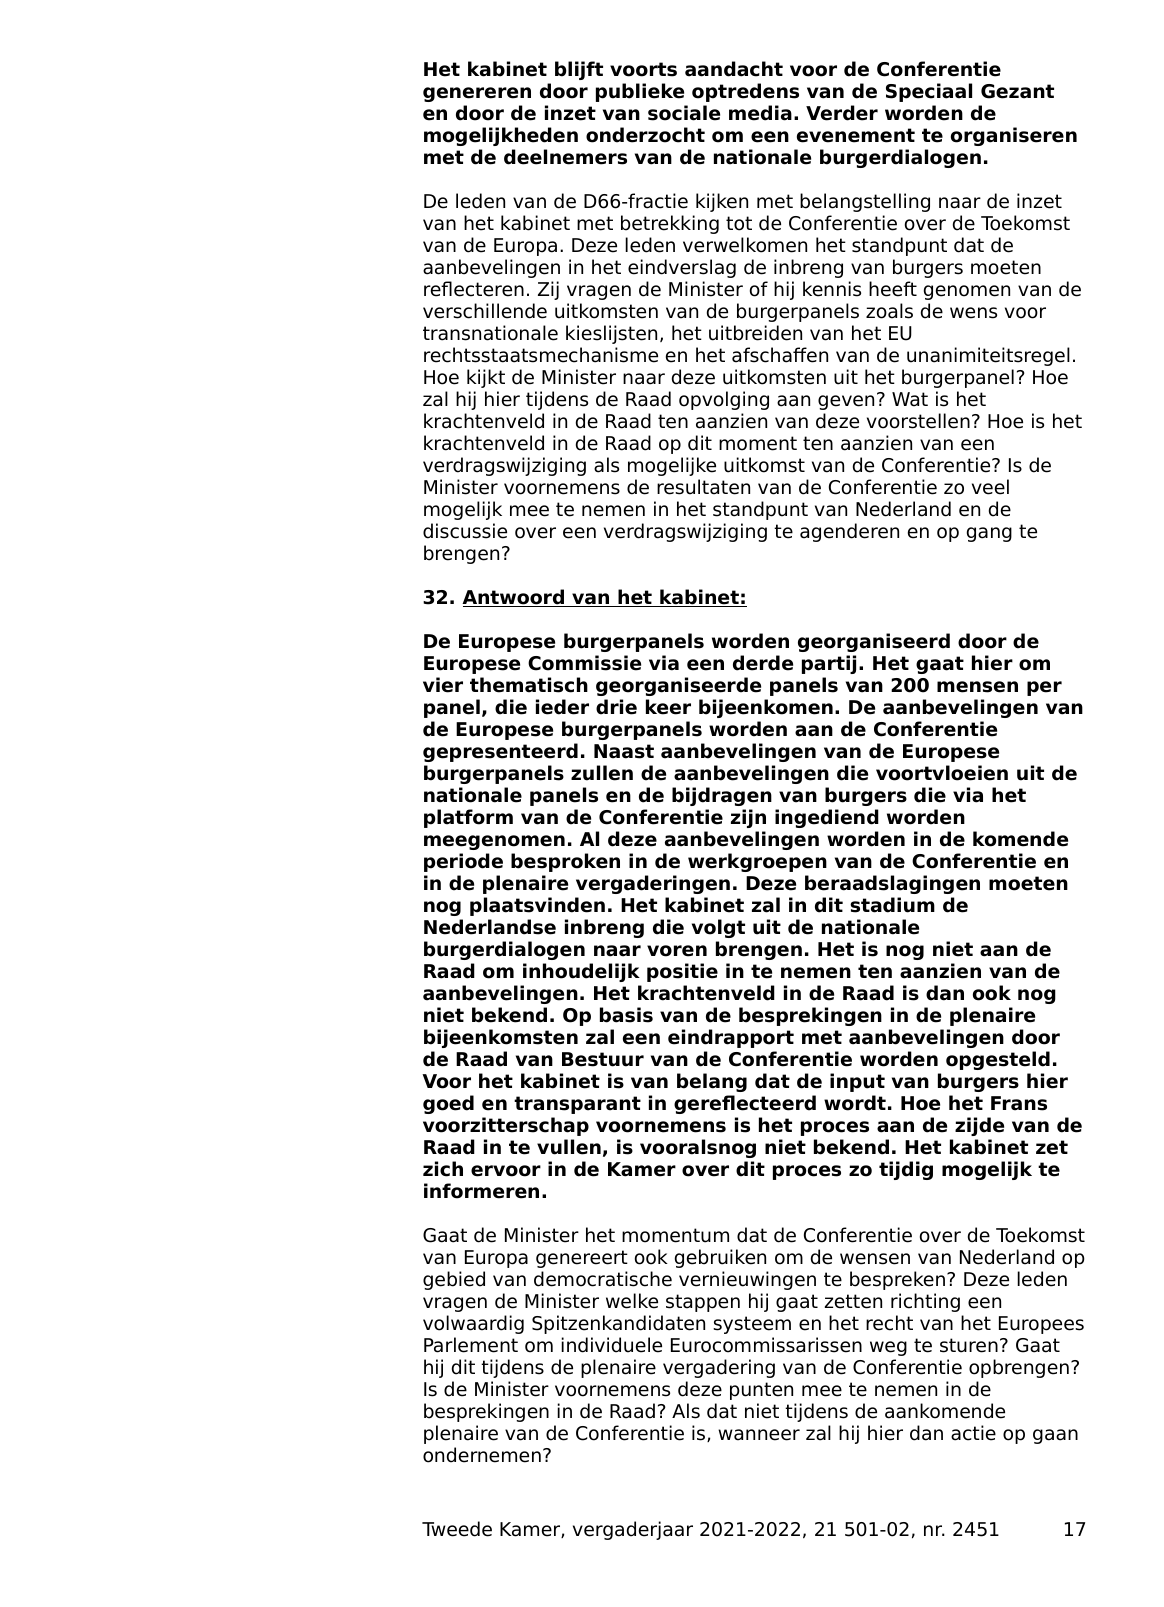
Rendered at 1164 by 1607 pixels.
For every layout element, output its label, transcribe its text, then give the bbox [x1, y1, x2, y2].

text De leden van de D66-fractie kijken met belangstelling naar de inzet van het kabinet met betrekking tot de Conferentie over de Toekomst van de Europa. Deze leden verwelkomen het standpunt dat de aanbevelingen in het eindverslag de inbreng van burgers moeten reflecteren. Zij vragen de Minister of hij kennis heeft genomen van de verschillende uitkomsten van de burgerpanels zoals de wens voor transnationale kieslijsten, het uitbreiden van het EU rechtsstaatsmechanisme en het afschaffen van de unanimiteitsregel. Hoe kijkt de Minister naar deze uitkomsten uit het burgerpanel? Hoe zal hij hier tijdens de Raad opvolging aan geven? Wat is het krachtenveld in de Raad ten aanzien van deze voorstellen? Hoe is het krachtenveld in de Raad op dit moment ten aanzien van een verdragswijziging als mogelijke uitkomst van de Conferentie? Is de Minister voornemens de resultaten van de Conferentie zo veel mogelijk mee te nemen in het standpunt van Nederland en de discussie over een verdragswijziging te agenderen en op gang te brengen? [422, 191, 1087, 565]
text Gaat de Minister het momentum dat de Conferentie over de Toekomst van Europa genereert ook gebruiken om de wensen van Nederland op gebied van democratische vernieuwingen te bespreken? Deze leden vragen de Minister welke stappen hij gaat zetten richting een volwaardig Spitzenkandidaten systeem en het recht van het Europees Parlement om individuele Eurocommissarissen weg te sturen? Gaat hij dit tijdens de plenaire vergadering van de Conferentie opbrengen? Is de Minister voornemens deze punten mee te nemen in de besprekingen in de Raad? Als dat niet tijdens de aankomende plenaire van de Conferentie is, wanneer zal hij hier dan actie op gaan ondernemen? [422, 1225, 1087, 1467]
text De Europese burgerpanels worden georganiseerd door de Europese Commissie via een derde partij. Het gaat hier om vier thematisch georganiseerde panels van 200 mensen per panel, die ieder drie keer bijeenkomen. De aanbevelingen van de Europese burgerpanels worden aan de Conferentie gepresenteerd. Naast aanbevelingen van de Europese burgerpanels zullen de aanbevelingen die voortvloeien uit de nationale panels en de bijdragen van burgers die via het platform van de Conferentie zijn ingediend worden meegenomen. Al deze aanbevelingen worden in de komende periode besproken in de werkgroepen van de Conferentie en in de plenaire vergaderingen. Deze beraadslagingen moeten nog plaatsvinden. Het kabinet zal in dit stadium de Nederlandse inbreng die volgt uit de nationale burgerdialogen naar voren brengen. Het is nog niet aan de Raad om inhoudelijk positie in te nemen ten aanzien van de aanbevelingen. Het krachtenveld in de Raad is dan ook nog niet bekend. Op basis van de besprekingen in de plenaire bijeenkomsten zal een eindrapport met aanbevelingen door de Raad van Bestuur van de Conferentie worden opgesteld. Voor het kabinet is van belang dat de input van burgers hier goed en transparant in gereflecteerd wordt. Hoe het Frans voorzitterschap voornemens is het proces aan de zijde van de Raad in te vullen, is vooralsnog niet bekend. Het kabinet zet zich ervoor in de Kamer over dit proces zo tijdig mogelijk te informeren. [422, 631, 1087, 1203]
text Het kabinet blijft voorts aandacht voor de Conferentie genereren door publieke optredens van de Speciaal Gezant en door de inzet van sociale media. Verder worden de mogelijkheden onderzocht om een evenement te organiseren met de deelnemers van de nationale burgerdialogen. [422, 59, 1087, 169]
subtitle 32. Antwoord van het kabinet: [422, 587, 1087, 609]
